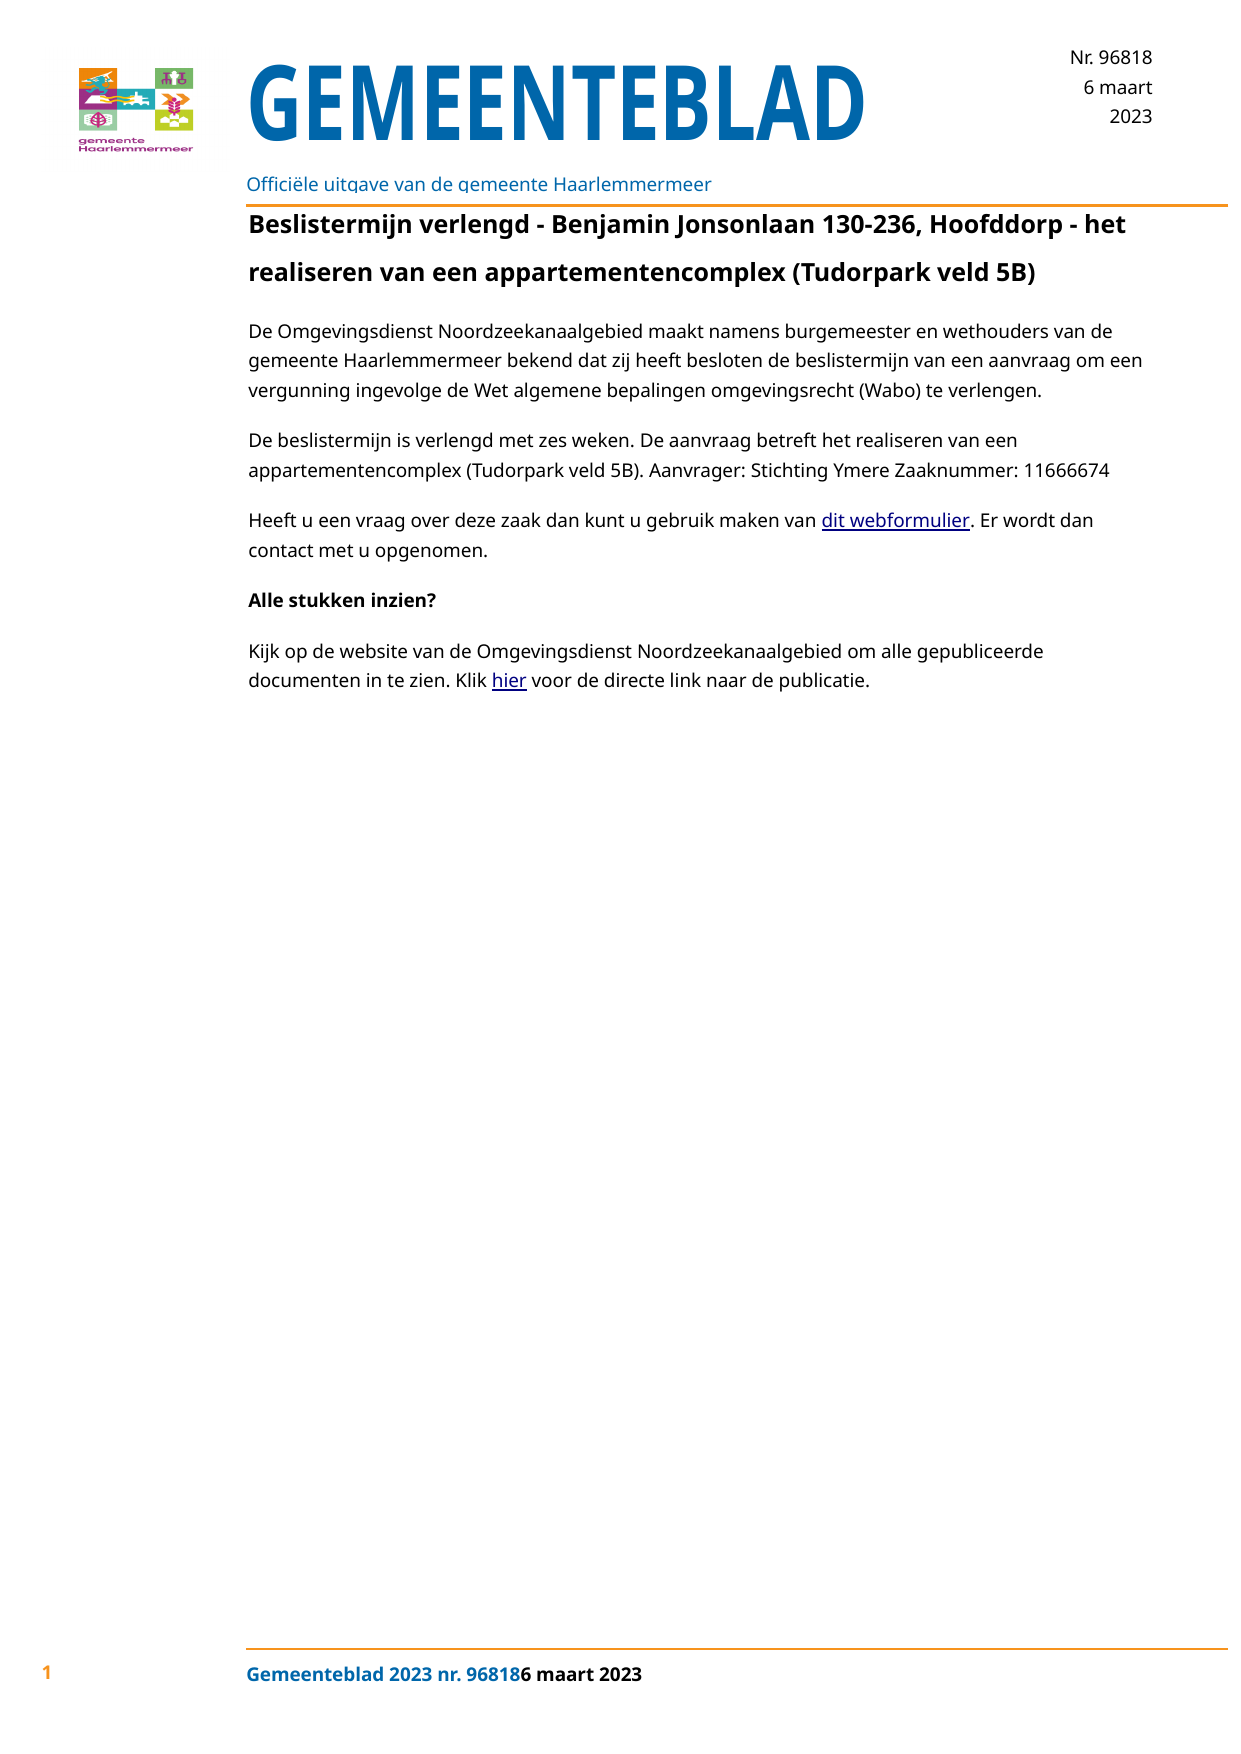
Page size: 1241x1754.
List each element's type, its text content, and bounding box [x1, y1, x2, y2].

text Beslistermijn verlengd - Benjamin Jonsonlaan 130-236, Hoofddorp - het realiseren van een appartementencomplex (Tudorpark veld 5B) [248, 207, 1152, 288]
text Kijk op de website van de Omgevingsdienst Noordzeekanaalgebied om alle gepubliceerde documenten in te zien. Klik hier voor de directe link naar de publicatie. [248, 638, 1152, 693]
text De Omgevingsdienst Noordzeekanaalgebied maakt namens burgemeester en wethouders van de gemeente Haarlemmermeer bekend dat zij heeft besloten de beslistermijn van een aanvraag om een vergunning ingevolge de Wet algemene bepalingen omgevingsrecht (Wabo) te verlengen. [248, 318, 1152, 403]
text De beslistermijn is verlengd met zes weken. De aanvraag betreft het realiseren van een appartementencomplex (Tudorpark veld 5B). Aanvrager: Stichting Ymere Zaaknummer: 11666674 [248, 427, 1152, 483]
text Alle stukken inzien? [248, 587, 1152, 613]
text Heeft u een vraag over deze zaak dan kunt u gebruik maken van dit webformulier. Er wordt dan contact met u opgenomen. [248, 507, 1152, 563]
picture [41, 47, 231, 172]
